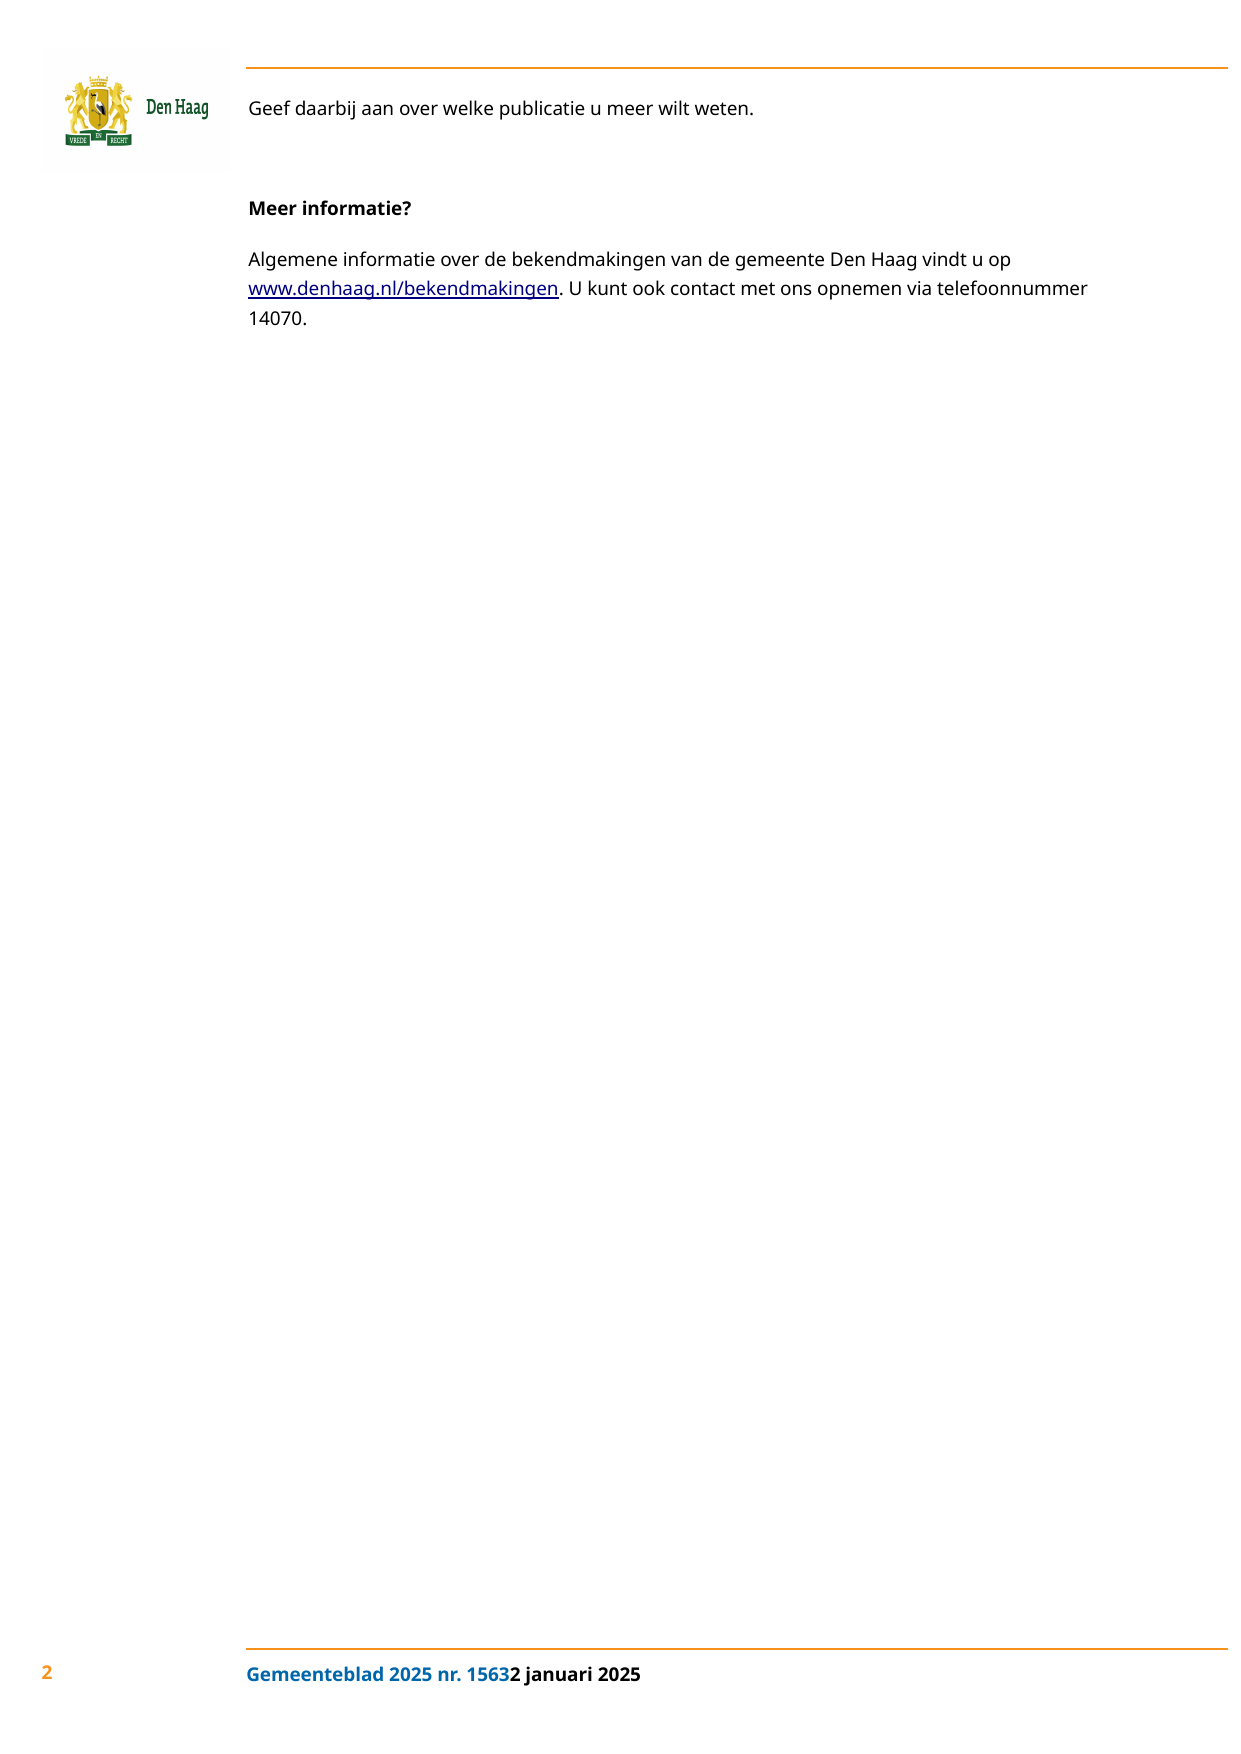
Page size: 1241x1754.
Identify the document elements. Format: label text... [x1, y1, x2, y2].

picture [41, 47, 231, 172]
text Meer informatie? [248, 196, 1152, 221]
text Algemene informatie over de bekendmakingen van de gemeente Den Haag vindt u op www.denhaag.nl/bekendmakingen. U kunt ook contact met ons opnemen via telefoonnummer 14070. [248, 246, 1152, 331]
text Geef daarbij aan over welke publicatie u meer wilt weten. [248, 95, 1152, 121]
